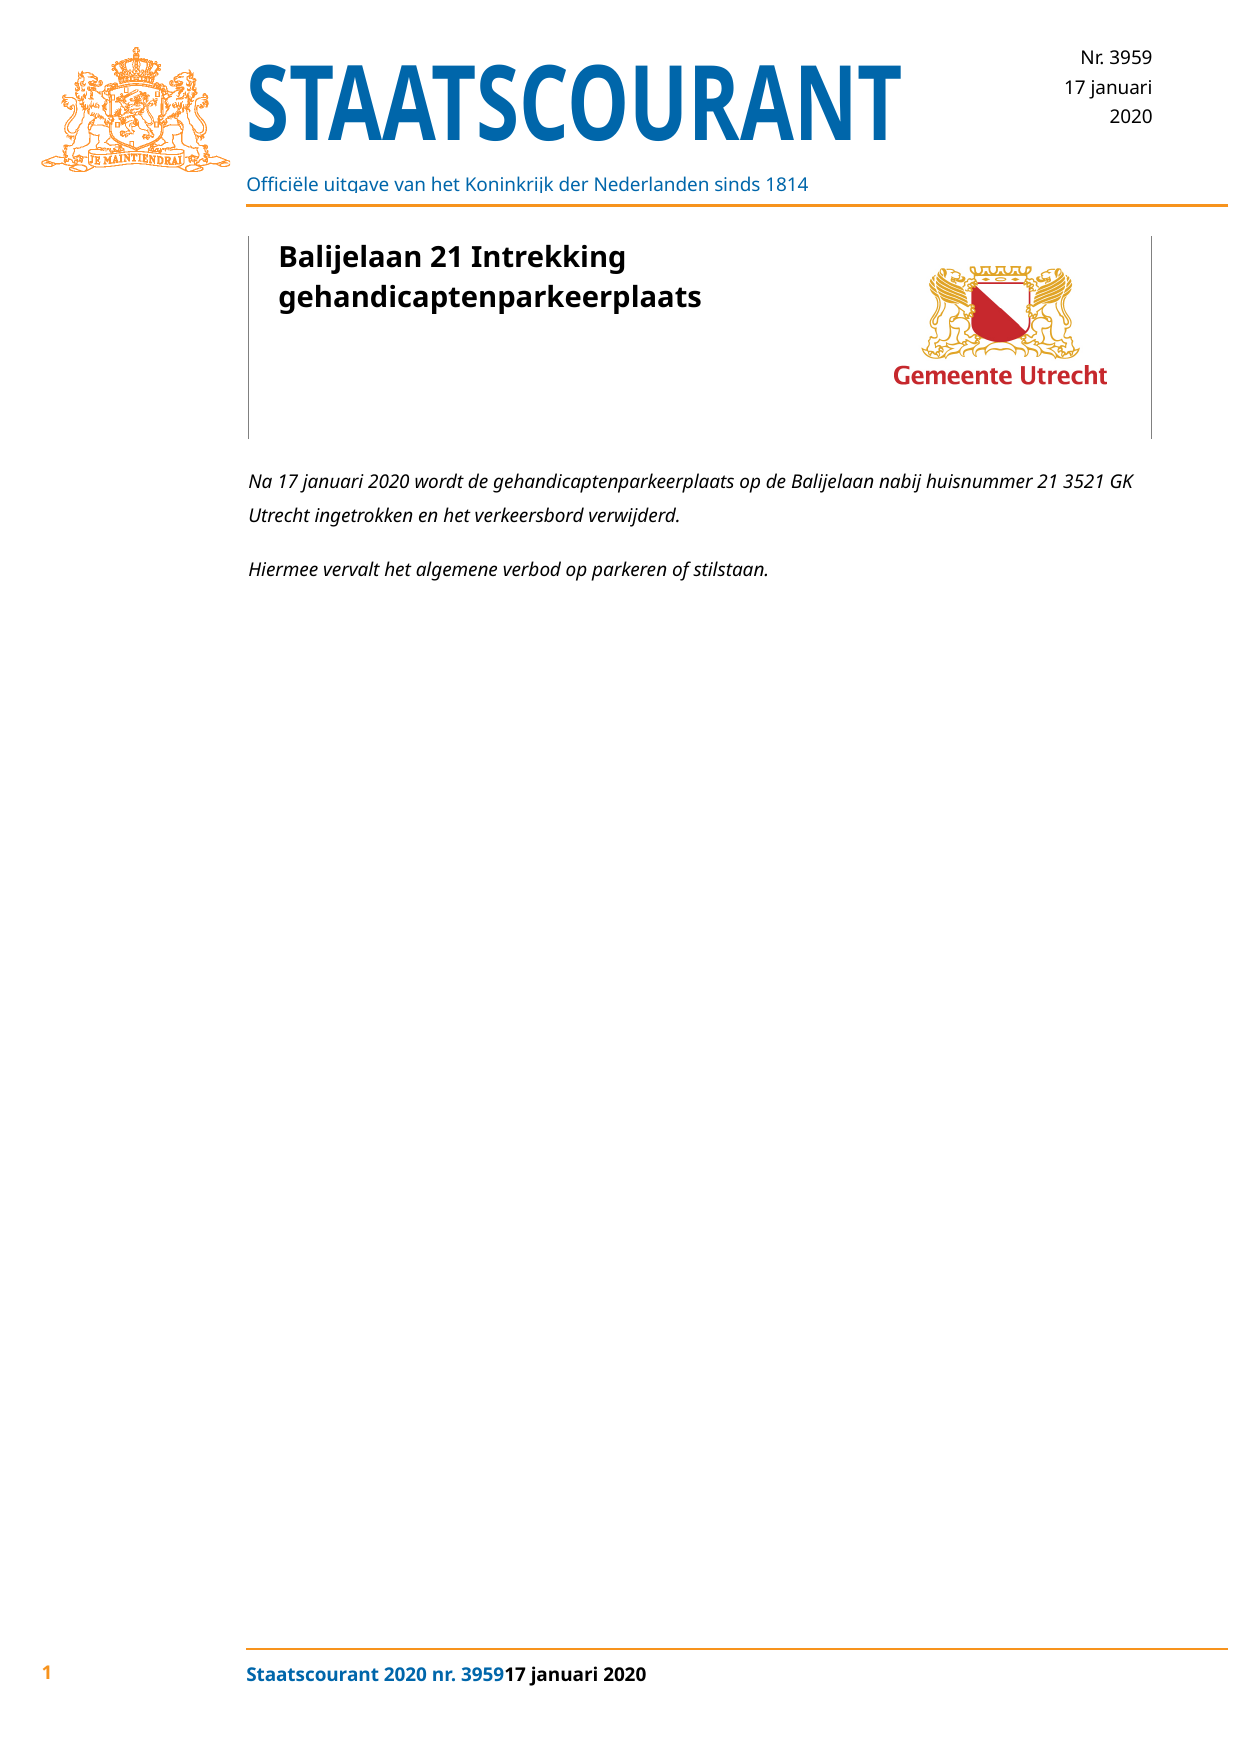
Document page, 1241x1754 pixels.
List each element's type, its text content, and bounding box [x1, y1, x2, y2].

table_header [850, 236, 882, 413]
picture [882, 236, 1119, 414]
picture [41, 47, 231, 172]
text Na 17 januari 2020 wordt de gehandicaptenparkeerplaats op de Balijelaan nabij huisnummer 21 3521 GK Utrecht ingetrokken en het verkeersbord verwijderd. [248, 469, 1152, 528]
text Hiermee vervalt het algemene verbod op parkeren of stilstaan. [248, 556, 1152, 582]
table_header [850, 414, 1151, 439]
table_header Balijelaan 21 Intrekking gehandicaptenparkeerplaats [249, 236, 850, 439]
table_header [1119, 236, 1151, 413]
